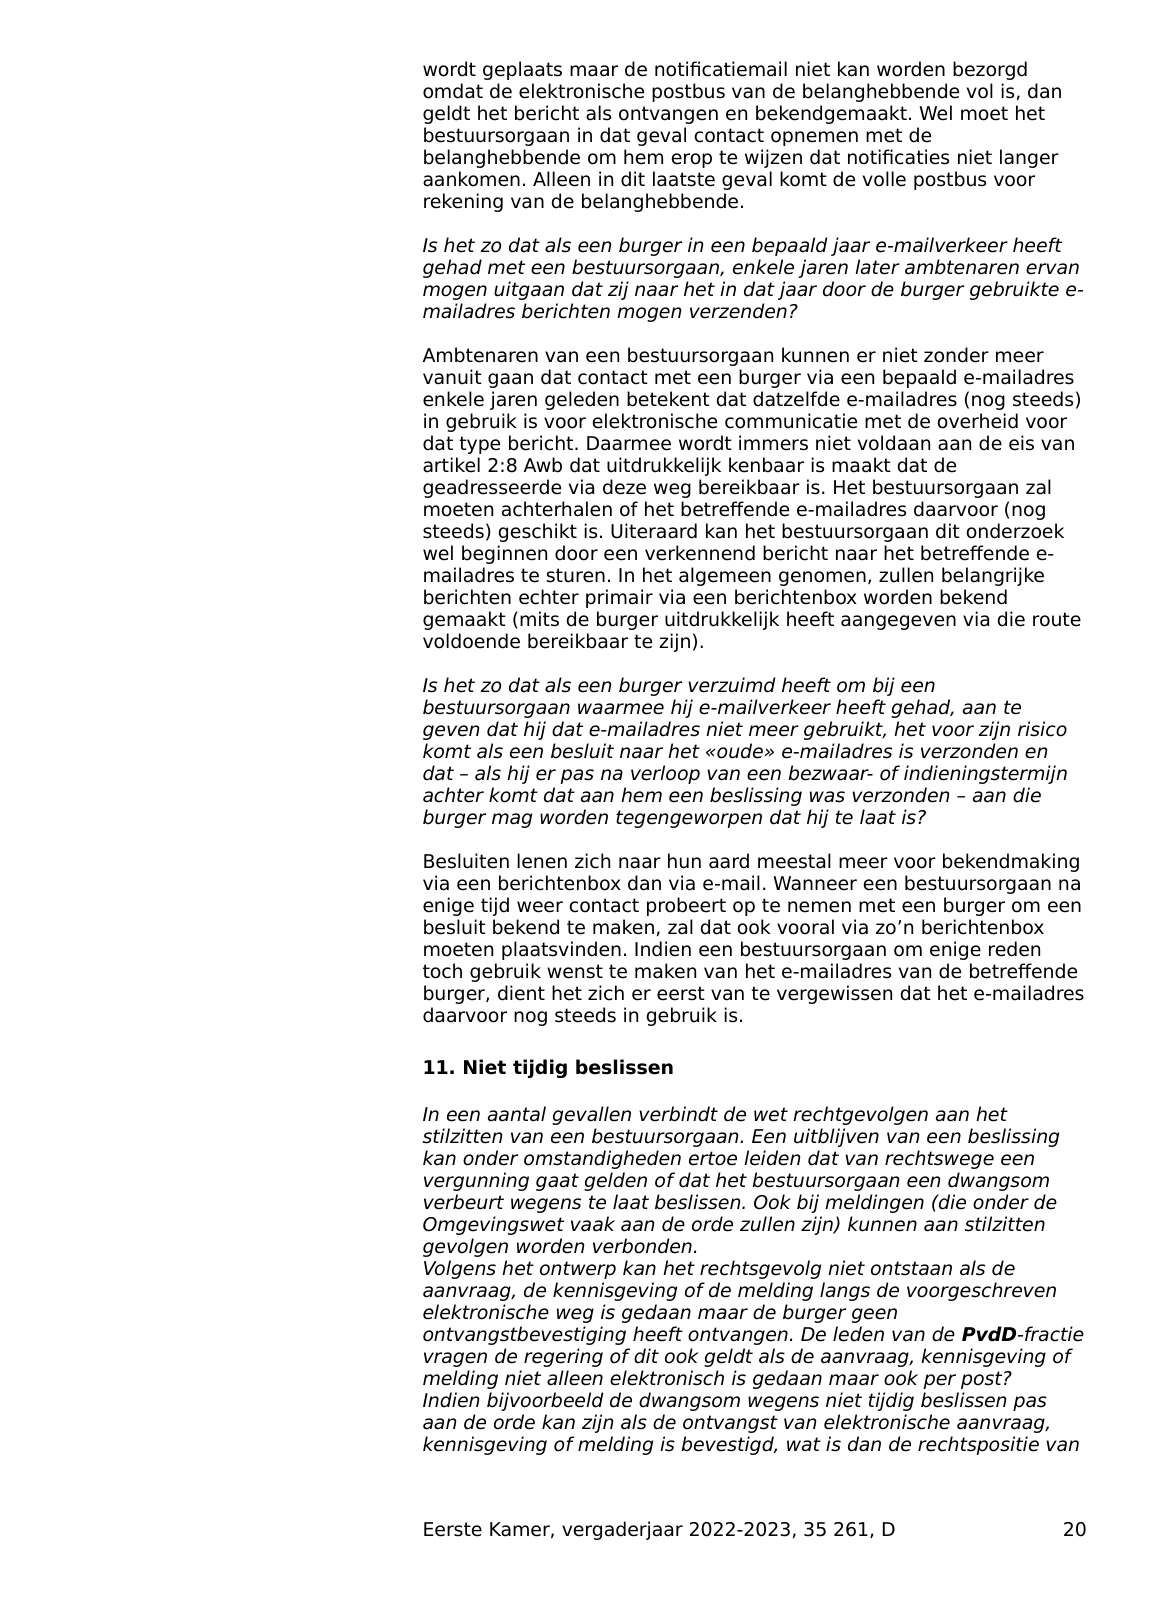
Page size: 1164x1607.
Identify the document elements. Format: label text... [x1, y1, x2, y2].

text In een aantal gevallen verbindt de wet rechtgevolgen aan het stilzitten van een bestuursorgaan. Een uitblijven van een beslissing kan onder omstandigheden ertoe leiden dat van rechtswege een vergunning gaat gelden of dat het bestuursorgaan een dwangsom verbeurt wegens te laat beslissen. Ook bij meldingen (die onder de Omgevingswet vaak aan de orde zullen zijn) kunnen aan stilzitten gevolgen worden verbonden. [422, 1104, 1087, 1258]
text Indien bijvoorbeeld de dwangsom wegens niet tijdig beslissen pas aan de orde kan zijn als de ontvangst van elektronische aanvraag, kennisgeving of melding is bevestigd, wat is dan de rechtspositie van [422, 1390, 1087, 1456]
text Is het zo dat als een burger in een bepaald jaar e-mailverkeer heeft gehad met een bestuursorgaan, enkele jaren later ambtenaren ervan mogen uitgaan dat zij naar het in dat jaar door de burger gebruikte e-mailadres berichten mogen verzenden? [422, 235, 1087, 323]
text wordt geplaats maar de notificatiemail niet kan worden bezorgd omdat de elektronische postbus van de belanghebbende vol is, dan geldt het bericht als ontvangen en bekendgemaakt. Wel moet het bestuursorgaan in dat geval contact opnemen met de belanghebbende om hem erop te wijzen dat notificaties niet langer aankomen. Alleen in dit laatste geval komt de volle postbus voor rekening van de belanghebbende. [422, 59, 1087, 213]
text Volgens het ontwerp kan het rechtsgevolg niet ontstaan als de aanvraag, de kennisgeving of de melding langs de voorgeschreven elektronische weg is gedaan maar de burger geen ontvangstbevestiging heeft ontvangen. De leden van de PvdD-fractie vragen de regering of dit ook geldt als de aanvraag, kennisgeving of melding niet alleen elektronisch is gedaan maar ook per post? [422, 1258, 1087, 1390]
text Is het zo dat als een burger verzuimd heeft om bij een bestuursorgaan waarmee hij e-mailverkeer heeft gehad, aan te geven dat hij dat e-mailadres niet meer gebruikt, het voor zijn risico komt als een besluit naar het «oude» e-mailadres is verzonden en dat – als hij er pas na verloop van een bezwaar- of indieningstermijn achter komt dat aan hem een beslissing was verzonden – aan die burger mag worden tegengeworpen dat hij te laat is? [422, 675, 1087, 829]
text Ambtenaren van een bestuursorgaan kunnen er niet zonder meer vanuit gaan dat contact met een burger via een bepaald e-mailadres enkele jaren geleden betekent dat datzelfde e-mailadres (nog steeds) in gebruik is voor elektronische communicatie met de overheid voor dat type bericht. Daarmee wordt immers niet voldaan aan de eis van artikel 2:8 Awb dat uitdrukkelijk kenbaar is maakt dat de geadresseerde via deze weg bereikbaar is. Het bestuursorgaan zal moeten achterhalen of het betreffende e-mailadres daarvoor (nog steeds) geschikt is. Uiteraard kan het bestuursorgaan dit onderzoek wel beginnen door een verkennend bericht naar het betreffende e-mailadres te sturen. In het algemeen genomen, zullen belangrijke berichten echter primair via een berichtenbox worden bekend gemaakt (mits de burger uitdrukkelijk heeft aangegeven via die route voldoende bereikbaar te zijn). [422, 345, 1087, 653]
subtitle 11. Niet tijdig beslissen [422, 1057, 1087, 1079]
text Besluiten lenen zich naar hun aard meestal meer voor bekendmaking via een berichtenbox dan via e-mail. Wanneer een bestuursorgaan na enige tijd weer contact probeert op te nemen met een burger om een besluit bekend te maken, zal dat ook vooral via zo’n berichtenbox moeten plaatsvinden. Indien een bestuursorgaan om enige reden toch gebruik wenst te maken van het e-mailadres van de betreffende burger, dient het zich er eerst van te vergewissen dat het e-mailadres daarvoor nog steeds in gebruik is. [422, 851, 1087, 1027]
